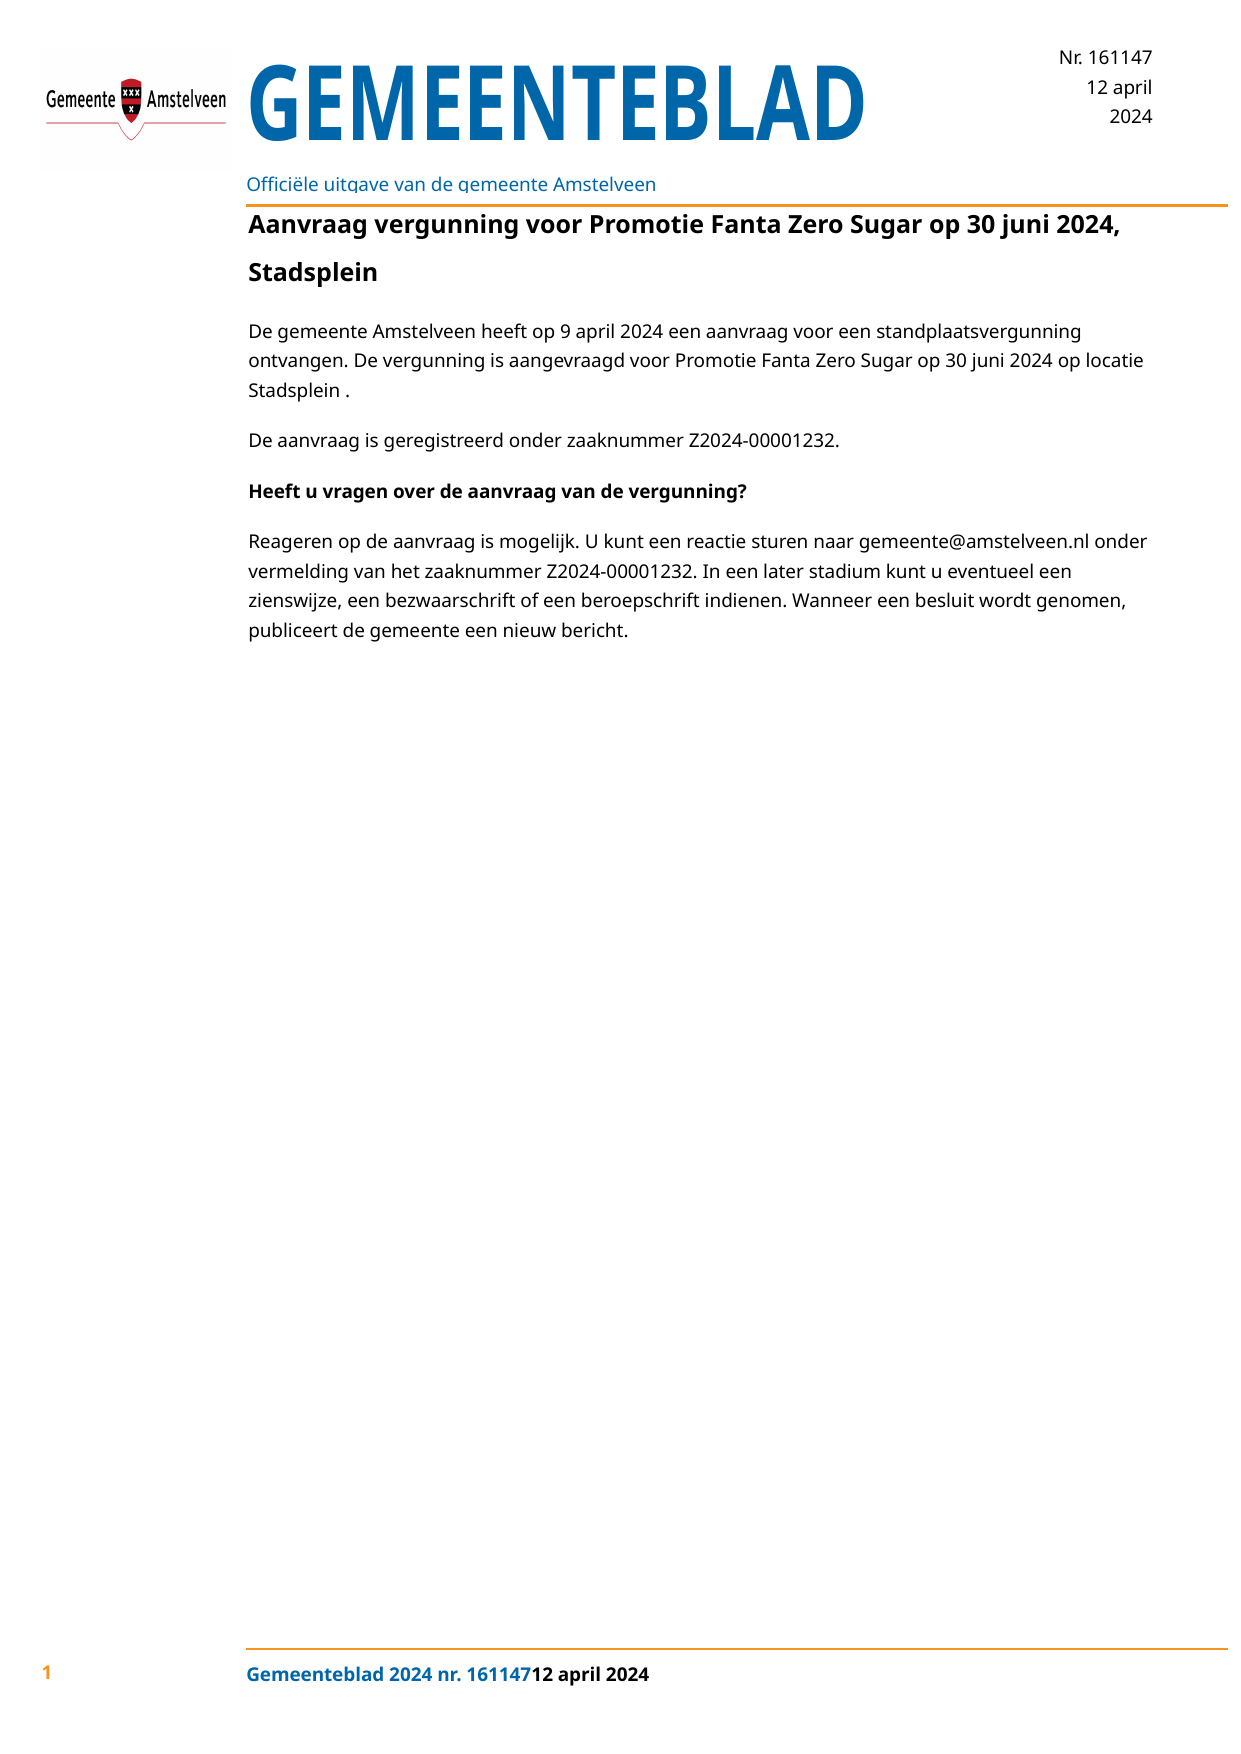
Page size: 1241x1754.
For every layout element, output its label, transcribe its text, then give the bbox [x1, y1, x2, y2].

text Aanvraag vergunning voor Promotie Fanta Zero Sugar op 30 juni 2024, Stadsplein [248, 207, 1152, 288]
text De aanvraag is geregistreerd onder zaaknummer Z2024-00001232. [248, 427, 1152, 453]
text De gemeente Amstelveen heeft op 9 april 2024 een aanvraag voor een standplaatsvergunning ontvangen. De vergunning is aangevraagd voor Promotie Fanta Zero Sugar op 30 juni 2024 op locatie Stadsplein . [248, 318, 1152, 403]
text Reageren op de aanvraag is mogelijk. U kunt een reactie sturen naar gemeente@amstelveen.nl onder vermelding van het zaaknummer Z2024-00001232. In een later stadium kunt u eventueel een zienswijze, een bezwaarschrift of een beroepschrift indienen. Wanneer een besluit wordt genomen, publiceert de gemeente een nieuw bericht. [248, 528, 1152, 643]
text Heeft u vragen over de aanvraag van de vergunning? [248, 478, 1152, 504]
picture [41, 47, 231, 172]
